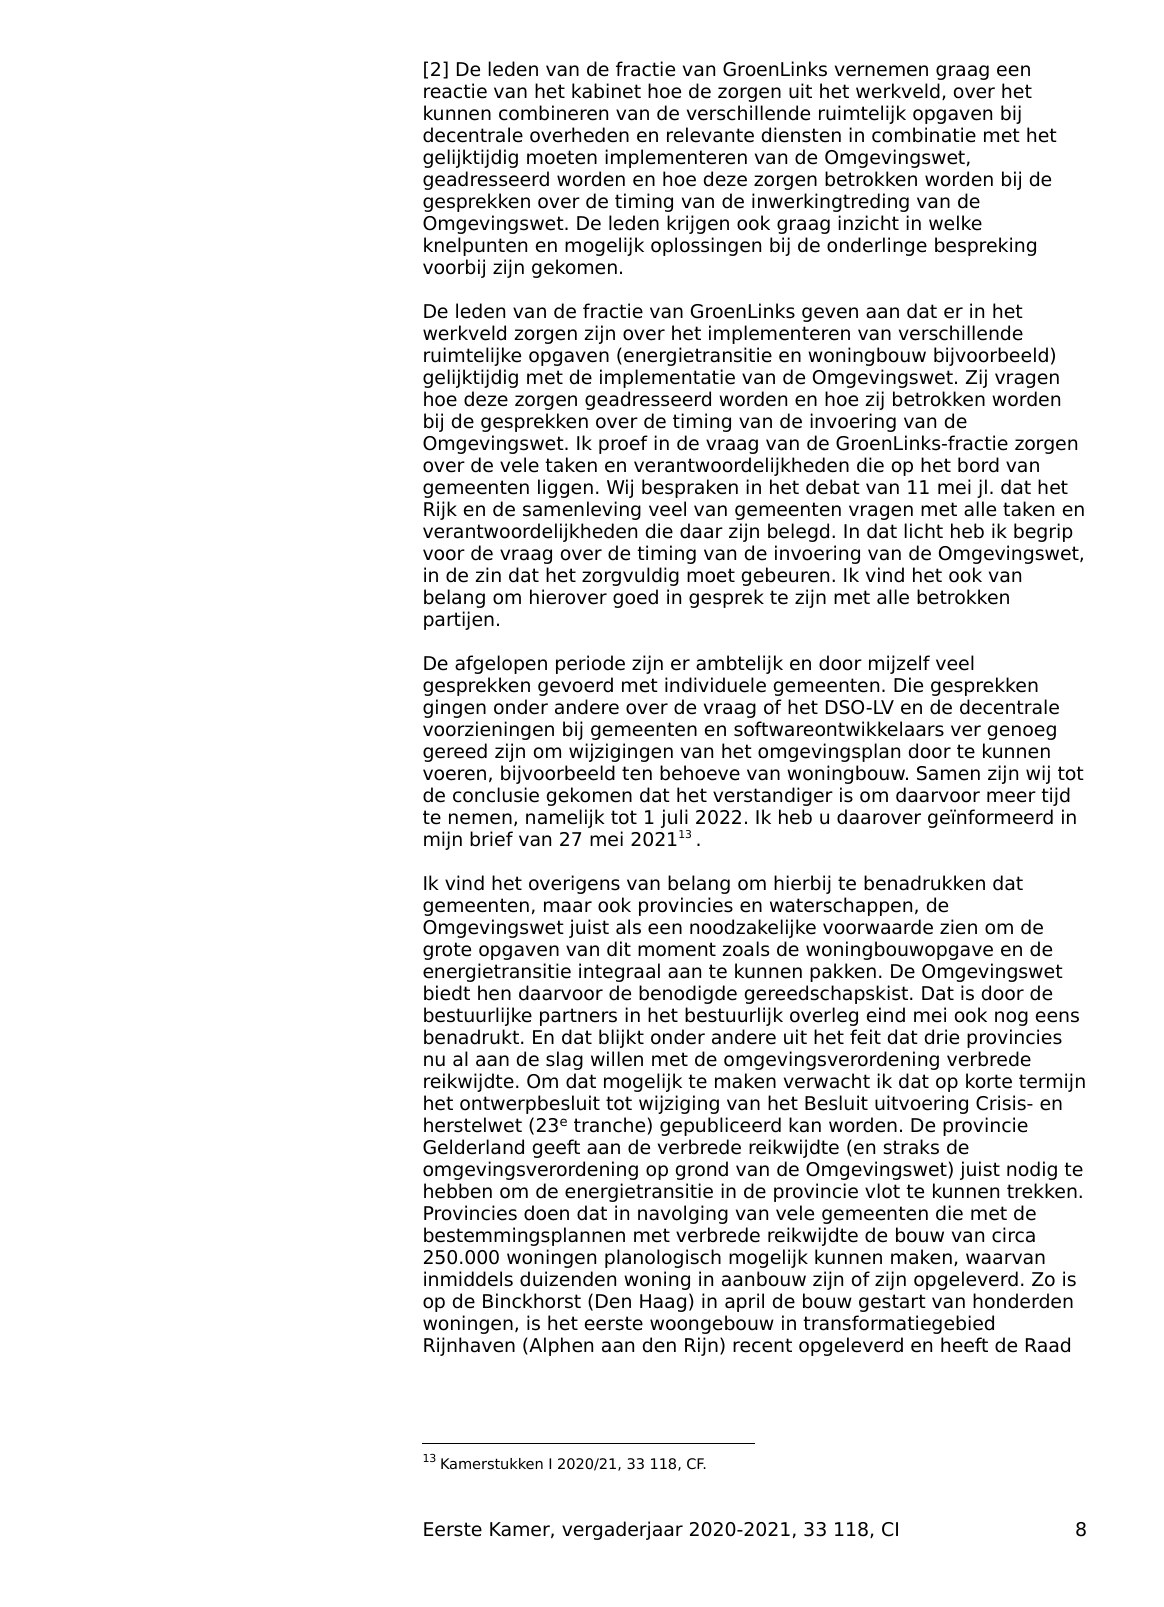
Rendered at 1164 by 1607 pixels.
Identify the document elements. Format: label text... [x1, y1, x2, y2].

text Kamerstukken I 2020/21, 33 118, CF. [422, 1452, 1087, 1474]
text De afgelopen periode zijn er ambtelijk en door mijzelf veel gesprekken gevoerd met individuele gemeenten. Die gesprekken gingen onder andere over de vraag of het DSO-LV en de decentrale voorzieningen bij gemeenten en softwareontwikkelaars ver genoeg gereed zijn om wijzigingen van het omgevingsplan door te kunnen voeren, bijvoorbeeld ten behoeve van woningbouw. Samen zijn wij tot de conclusie gekomen dat het verstandiger is om daarvoor meer tijd te nemen, namelijk tot 1 juli 2022. Ik heb u daarover geïnformeerd in mijn brief van 27 mei 2021. [422, 653, 1087, 851]
text Ik vind het overigens van belang om hierbij te benadrukken dat gemeenten, maar ook provincies en waterschappen, de Omgevingswet juist als een noodzakelijke voorwaarde zien om de grote opgaven van dit moment zoals de woningbouwopgave en de energietransitie integraal aan te kunnen pakken. De Omgevingswet biedt hen daarvoor de benodigde gereedschapskist. Dat is door de bestuurlijke partners in het bestuurlijk overleg eind mei ook nog eens benadrukt. En dat blijkt onder andere uit het feit dat drie provincies nu al aan de slag willen met de omgevingsverordening verbrede reikwijdte. Om dat mogelijk te maken verwacht ik dat op korte termijn het ontwerpbesluit tot wijziging van het Besluit uitvoering Crisis- en herstelwet (23e tranche) gepubliceerd kan worden. De provincie Gelderland geeft aan de verbrede reikwijdte (en straks de omgevingsverordening op grond van de Omgevingswet) juist nodig te hebben om de energietransitie in de provincie vlot te kunnen trekken. Provincies doen dat in navolging van vele gemeenten die met de bestemmingsplannen met verbrede reikwijdte de bouw van circa 250.000 woningen planologisch mogelijk kunnen maken, waarvan inmiddels duizenden woning in aanbouw zijn of zijn opgeleverd. Zo is op de Binckhorst (Den Haag) in april de bouw gestart van honderden woningen, is het eerste woongebouw in transformatiegebied Rijnhaven (Alphen aan den Rijn) recent opgeleverd en heeft de Raad [422, 873, 1087, 1356]
text De leden van de fractie van GroenLinks geven aan dat er in het werkveld zorgen zijn over het implementeren van verschillende ruimtelijke opgaven (energietransitie en woningbouw bijvoorbeeld) gelijktijdig met de implementatie van de Omgevingswet. Zij vragen hoe deze zorgen geadresseerd worden en hoe zij betrokken worden bij de gesprekken over de timing van de invoering van de Omgevingswet. Ik proef in de vraag van de GroenLinks-fractie zorgen over de vele taken en verantwoordelijkheden die op het bord van gemeenten liggen. Wij bespraken in het debat van 11 mei jl. dat het Rijk en de samenleving veel van gemeenten vragen met alle taken en verantwoordelijkheden die daar zijn belegd. In dat licht heb ik begrip voor de vraag over de timing van de invoering van de Omgevingswet, in de zin dat het zorgvuldig moet gebeuren. Ik vind het ook van belang om hierover goed in gesprek te zijn met alle betrokken partijen. [422, 301, 1087, 631]
text [2] De leden van de fractie van GroenLinks vernemen graag een reactie van het kabinet hoe de zorgen uit het werkveld, over het kunnen combineren van de verschillende ruimtelijk opgaven bij decentrale overheden en relevante diensten in combinatie met het gelijktijdig moeten implementeren van de Omgevingswet, geadresseerd worden en hoe deze zorgen betrokken worden bij de gesprekken over de timing van de inwerkingtreding van de Omgevingswet. De leden krijgen ook graag inzicht in welke knelpunten en mogelijk oplossingen bij de onderlinge bespreking voorbij zijn gekomen. [422, 59, 1087, 279]
